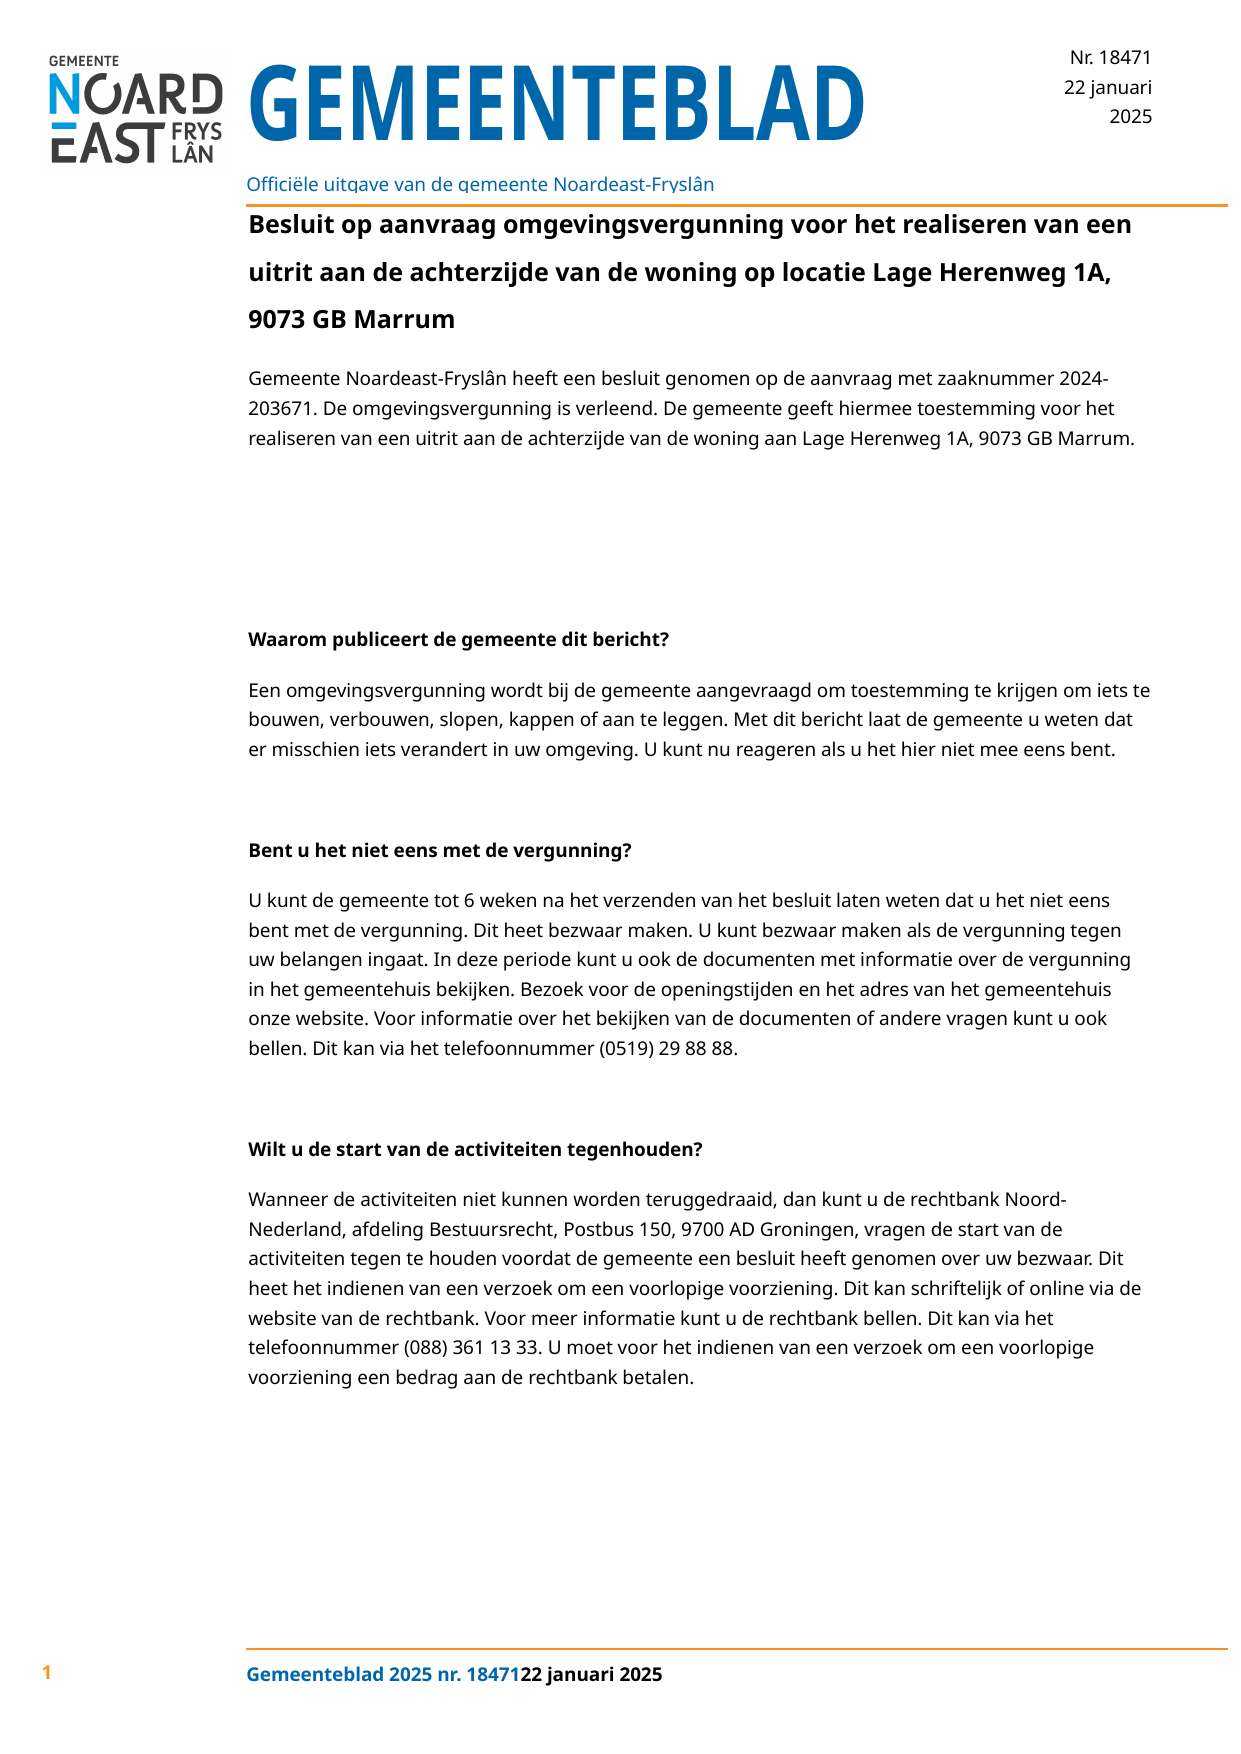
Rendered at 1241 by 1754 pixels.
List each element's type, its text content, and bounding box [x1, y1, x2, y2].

text Gemeente Noardeast-Fryslân heeft een besluit genomen op de aanvraag met zaaknummer 2024-203671. De omgevingsvergunning is verleend. De gemeente geeft hiermee toestemming voor het realiseren van een uitrit aan de achterzijde van de woning aan Lage Herenweg 1A, 9073 GB Marrum. [248, 366, 1152, 450]
text Waarom publiceert de gemeente dit bericht? [248, 626, 1152, 652]
text Bent u het niet eens met de vergunning? [248, 837, 1152, 862]
text Wilt u de start van de activiteiten tegenhouden? [248, 1136, 1152, 1162]
text Wanneer de activiteiten niet kunnen worden teruggedraaid, dan kunt u de rechtbank Noord-Nederland, afdeling Bestuursrecht, Postbus 150, 9700 AD Groningen, vragen de start van de activiteiten tegen te houden voordat de gemeente een besluit heeft genomen over uw bezwaar. Dit heet het indienen van een verzoek om een voorlopige voorziening. Dit kan schriftelijk of online via de website van de rechtbank. Voor meer informatie kunt u de rechtbank bellen. Dit kan via het telefoonnummer (088) 361 13 33. U moet voor het indienen van een verzoek om een voorlopige voorziening een bedrag aan de rechtbank betalen. [248, 1186, 1152, 1389]
picture [41, 47, 231, 172]
text Besluit op aanvraag omgevingsvergunning voor het realiseren van een uitrit aan de achterzijde van de woning op locatie Lage Herenweg 1A, 9073 GB Marrum [248, 207, 1152, 336]
text Een omgevingsvergunning wordt bij de gemeente aangevraagd om toestemming te krijgen om iets te bouwen, verbouwen, slopen, kappen of aan te leggen. Met dit bericht laat de gemeente u weten dat er misschien iets verandert in uw omgeving. U kunt nu reageren als u het hier niet mee eens bent. [248, 677, 1152, 762]
text U kunt de gemeente tot 6 weken na het verzenden van het besluit laten weten dat u het niet eens bent met de vergunning. Dit heet bezwaar maken. U kunt bezwaar maken als de vergunning tegen uw belangen ingaat. In deze periode kunt u ook de documenten met informatie over de vergunning in het gemeentehuis bekijken. Bezoek voor de openingstijden en het adres van het gemeentehuis onze website. Voor informatie over het bekijken van de documenten of andere vragen kunt u ook bellen. Dit kan via het telefoonnummer (0519) 29 88 88. [248, 887, 1152, 1061]
